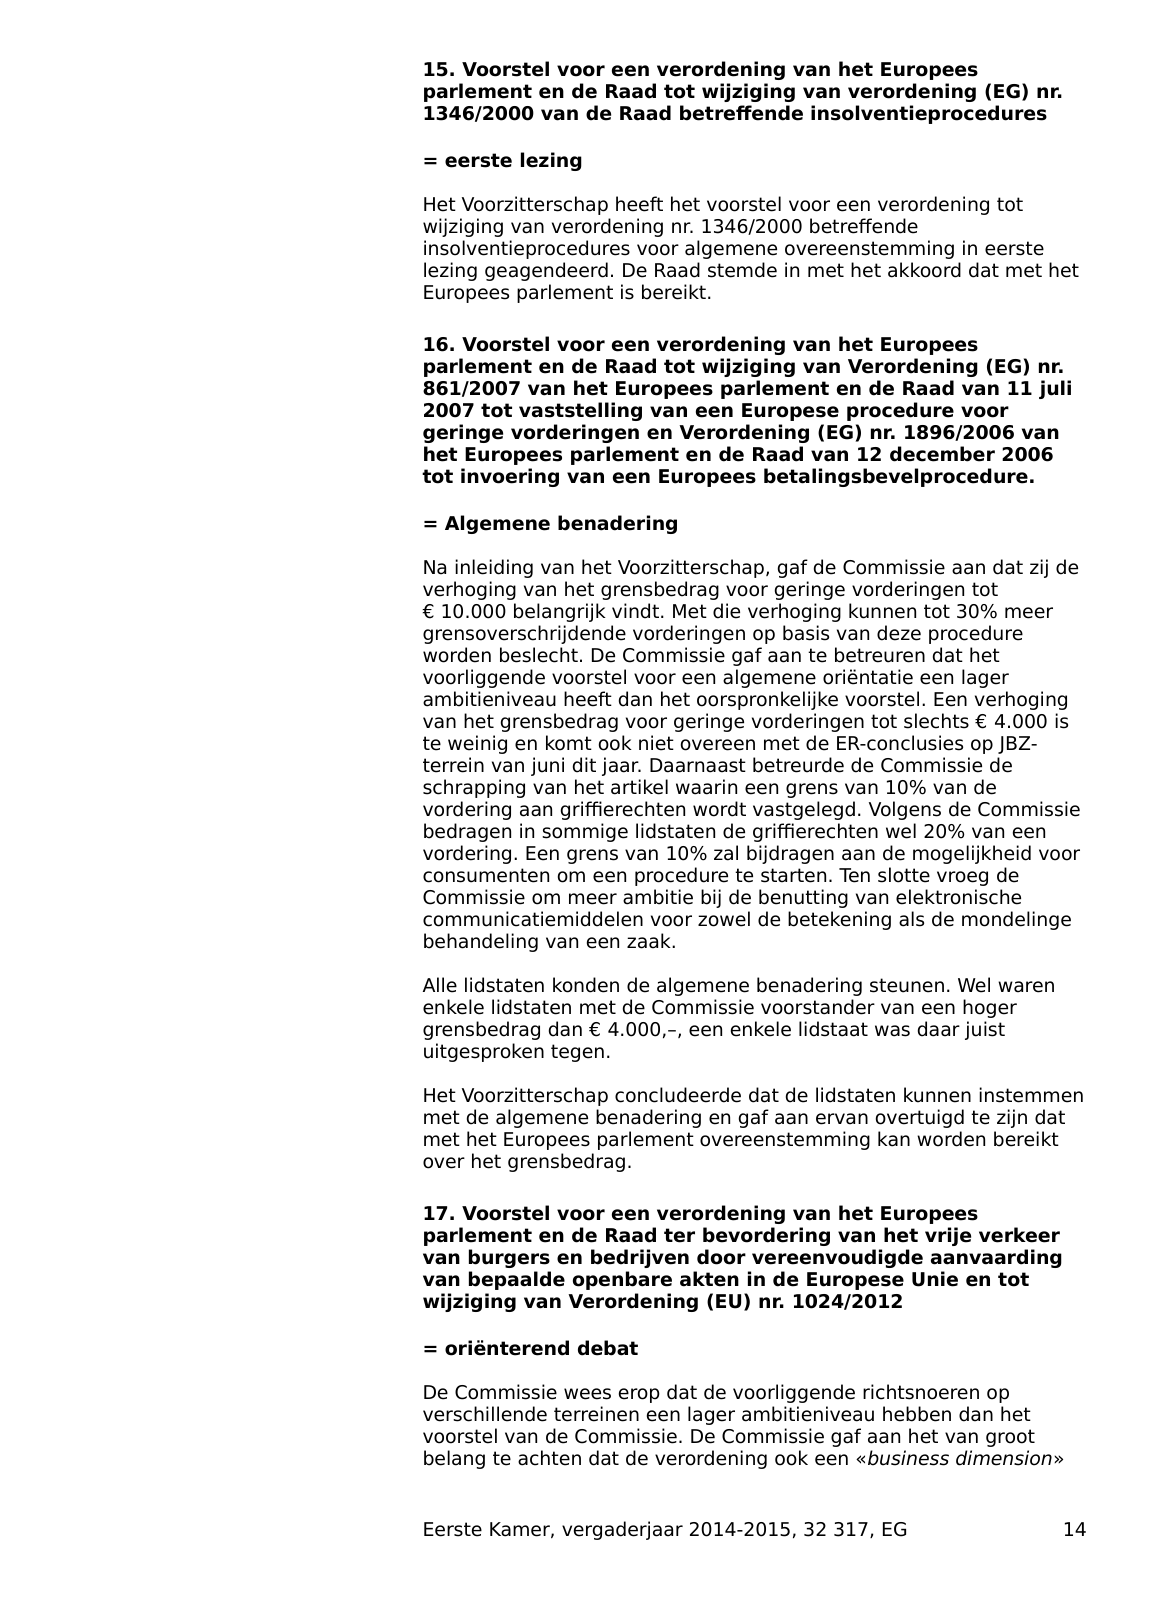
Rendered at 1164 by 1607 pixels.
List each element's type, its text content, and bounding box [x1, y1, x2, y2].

subtitle 17. Voorstel voor een verordening van het Europees parlement en de Raad ter bevordering van het vrije verkeer van burgers en bedrijven door vereenvoudigde aanvaarding van bepaalde openbare akten in de Europese Unie en tot wijziging van Verordening (EU) nr. 1024/2012 [422, 1203, 1087, 1313]
text Alle lidstaten konden de algemene benadering steunen. Wel waren enkele lidstaten met de Commissie voorstander van een hoger grensbedrag dan € 4.000,–, een enkele lidstaat was daar juist uitgesproken tegen. [422, 975, 1087, 1063]
subtitle = Algemene benadering [422, 513, 1087, 535]
text De Commissie wees erop dat de voorliggende richtsnoeren op verschillende terreinen een lager ambitieniveau hebben dan het voorstel van de Commissie. De Commissie gaf aan het van groot belang te achten dat de verordening ook een «business dimension» [422, 1382, 1087, 1470]
text Na inleiding van het Voorzitterschap, gaf de Commissie aan dat zij de verhoging van het grensbedrag voor geringe vorderingen tot € 10.000 belangrijk vindt. Met die verhoging kunnen tot 30% meer grensoverschrijdende vorderingen op basis van deze procedure worden beslecht. De Commissie gaf aan te betreuren dat het voorliggende voorstel voor een algemene oriëntatie een lager ambitieniveau heeft dan het oorspronkelijke voorstel. Een verhoging van het grensbedrag voor geringe vorderingen tot slechts € 4.000 is te weinig en komt ook niet overeen met de ER-conclusies op JBZ-terrein van juni dit jaar. Daarnaast betreurde de Commissie de schrapping van het artikel waarin een grens van 10% van de vordering aan griffierechten wordt vastgelegd. Volgens de Commissie bedragen in sommige lidstaten de griffierechten wel 20% van een vordering. Een grens van 10% zal bijdragen aan de mogelijkheid voor consumenten om een procedure te starten. Ten slotte vroeg de Commissie om meer ambitie bij de benutting van elektronische communicatiemiddelen voor zowel de betekening als de mondelinge behandeling van een zaak. [422, 557, 1087, 953]
subtitle = oriënterend debat [422, 1338, 1087, 1360]
text Het Voorzitterschap heeft het voorstel voor een verordening tot wijziging van verordening nr. 1346/2000 betreffende insolventieprocedures voor algemene overeenstemming in eerste lezing geagendeerd. De Raad stemde in met het akkoord dat met het Europees parlement is bereikt. [422, 194, 1087, 304]
subtitle 16. Voorstel voor een verordening van het Europees parlement en de Raad tot wijziging van Verordening (EG) nr. 861/2007 van het Europees parlement en de Raad van 11 juli 2007 tot vaststelling van een Europese procedure voor geringe vorderingen en Verordening (EG) nr. 1896/2006 van het Europees parlement en de Raad van 12 december 2006 tot invoering van een Europees betalingsbevelprocedure. [422, 334, 1087, 488]
subtitle 15. Voorstel voor een verordening van het Europees parlement en de Raad tot wijziging van verordening (EG) nr. 1346/2000 van de Raad betreffende insolventieprocedures [422, 59, 1087, 125]
subtitle = eerste lezing [422, 150, 1087, 172]
text Het Voorzitterschap concludeerde dat de lidstaten kunnen instemmen met de algemene benadering en gaf aan ervan overtuigd te zijn dat met het Europees parlement overeenstemming kan worden bereikt over het grensbedrag. [422, 1085, 1087, 1173]
